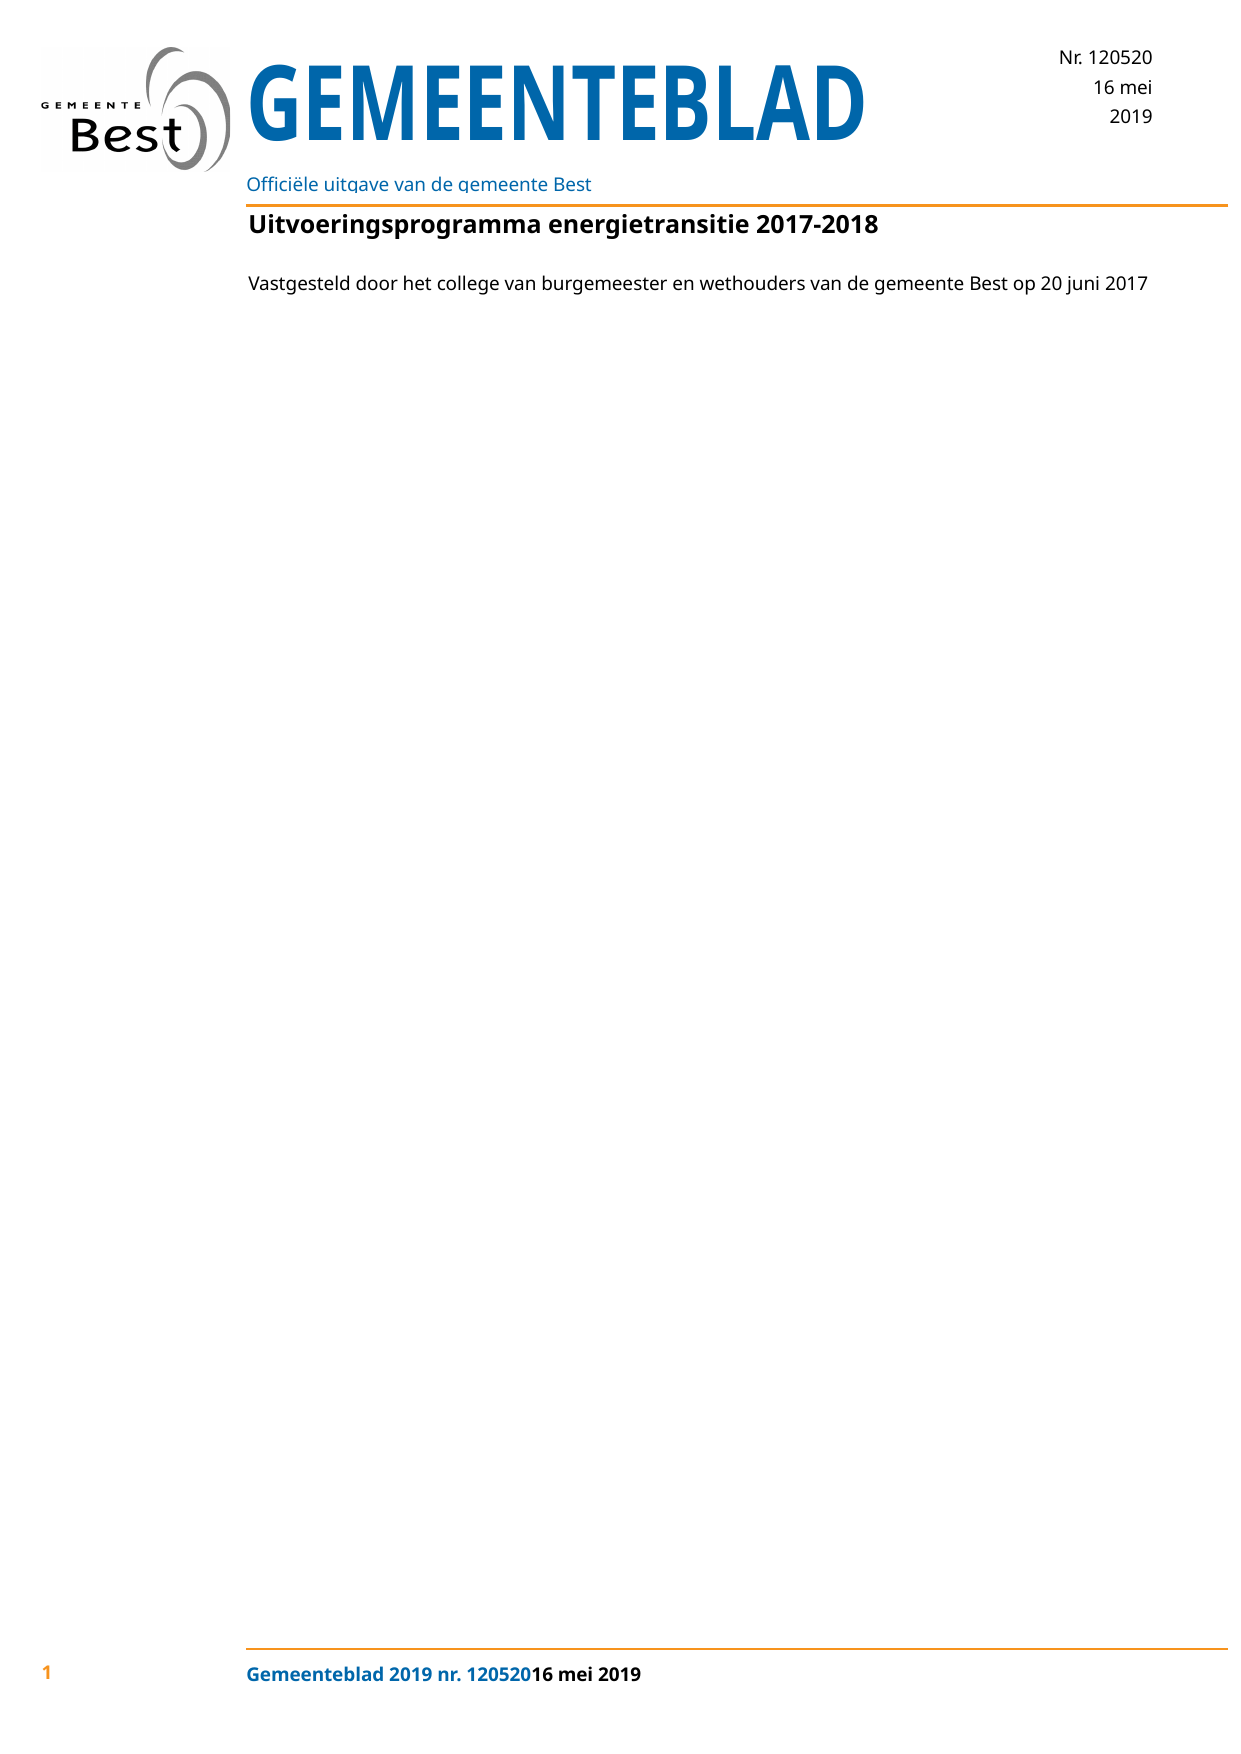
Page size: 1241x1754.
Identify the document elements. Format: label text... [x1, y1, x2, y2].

text Vastgesteld door het college van burgemeester en wethouders van de gemeente Best op 20 juni 2017 [248, 270, 1152, 296]
text Uitvoeringsprogramma energietransitie 2017-2018 [248, 207, 1152, 241]
picture [41, 47, 231, 172]
